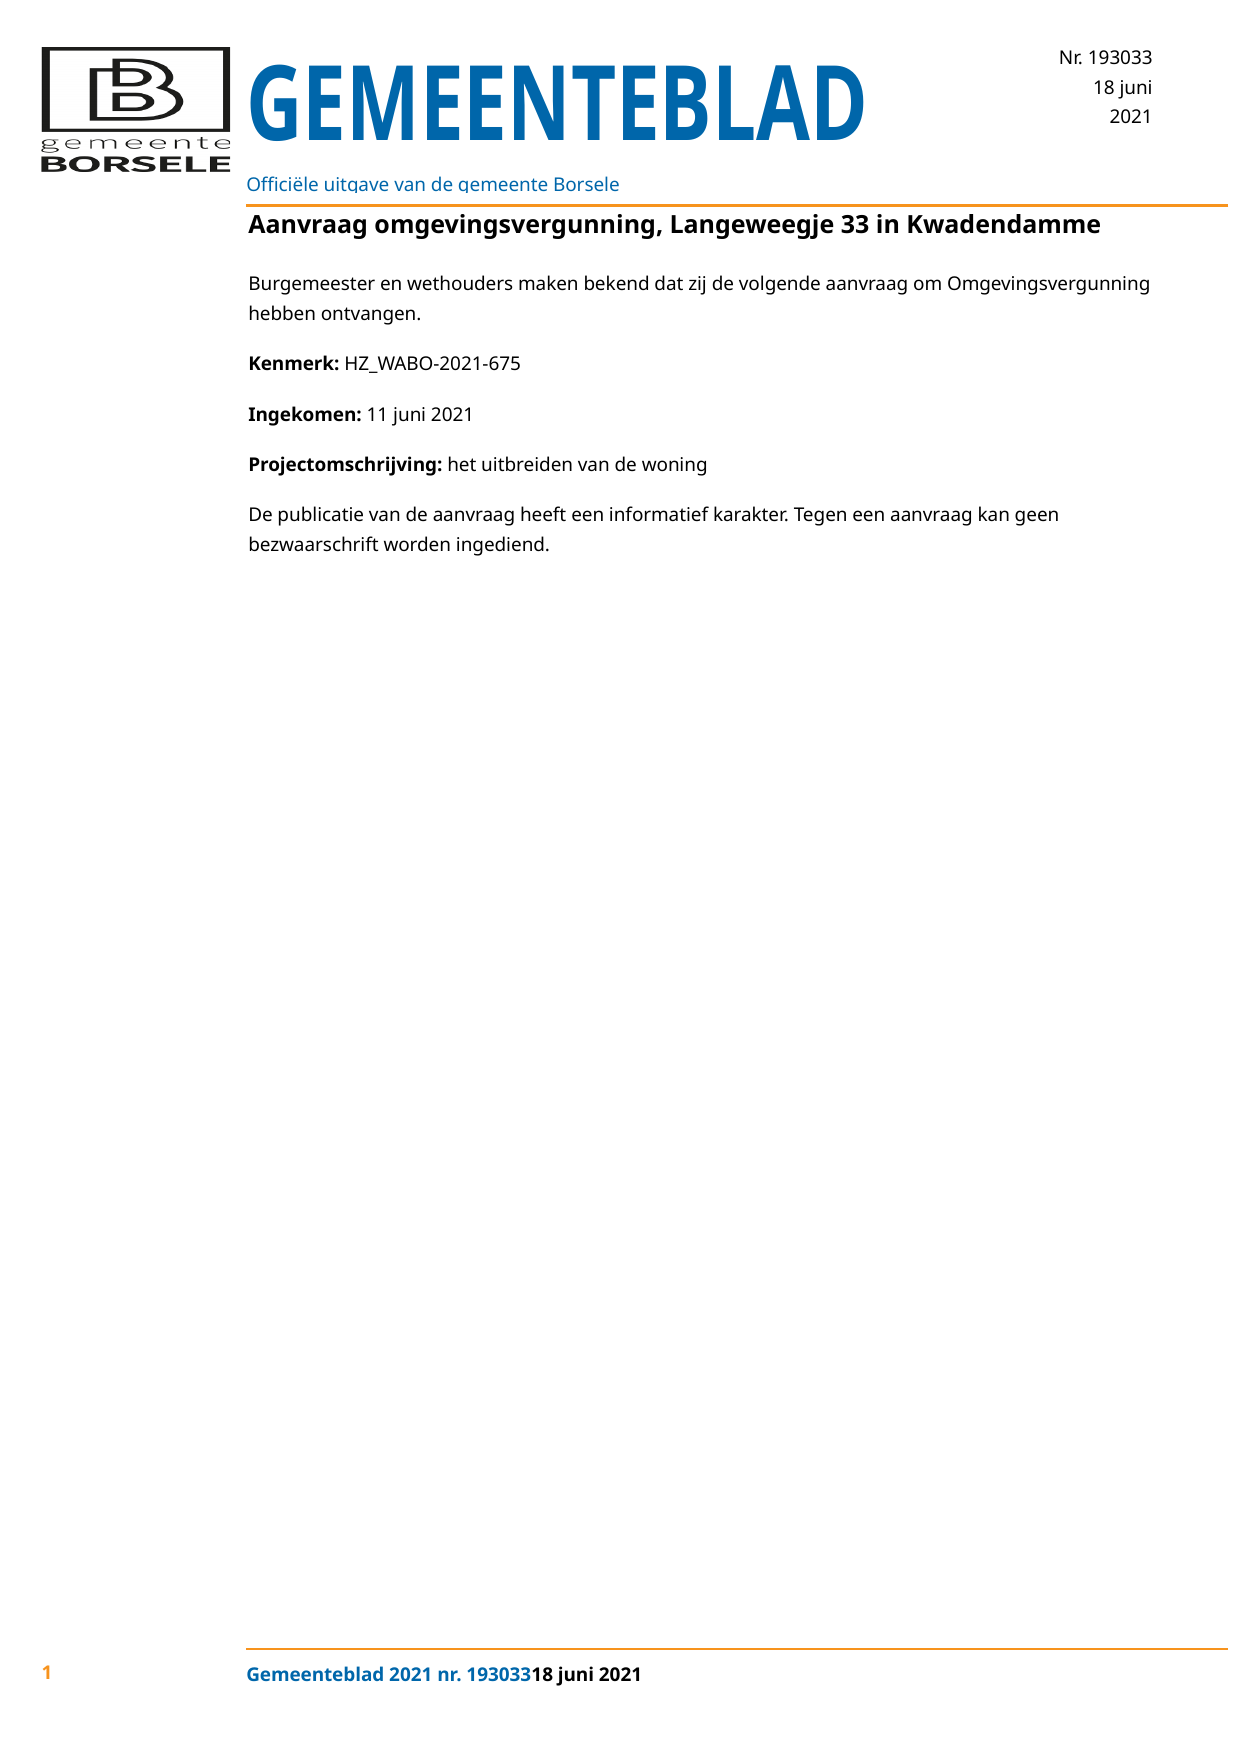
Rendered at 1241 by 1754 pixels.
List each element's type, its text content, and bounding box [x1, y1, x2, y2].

picture [41, 47, 231, 172]
text Projectomschrijving: het uitbreiden van de woning [248, 451, 1152, 477]
text Aanvraag omgevingsvergunning, Langeweegje 33 in Kwadendamme [248, 207, 1152, 241]
text Ingekomen: 11 juni 2021 [248, 401, 1152, 426]
text Kenmerk: HZ_WABO-2021-675 [248, 350, 1152, 376]
text Burgemeester en wethouders maken bekend dat zij de volgende aanvraag om Omgevingsvergunning hebben ontvangen. [248, 270, 1152, 326]
text De publicatie van de aanvraag heeft een informatief karakter. Tegen een aanvraag kan geen bezwaarschrift worden ingediend. [248, 502, 1152, 557]
